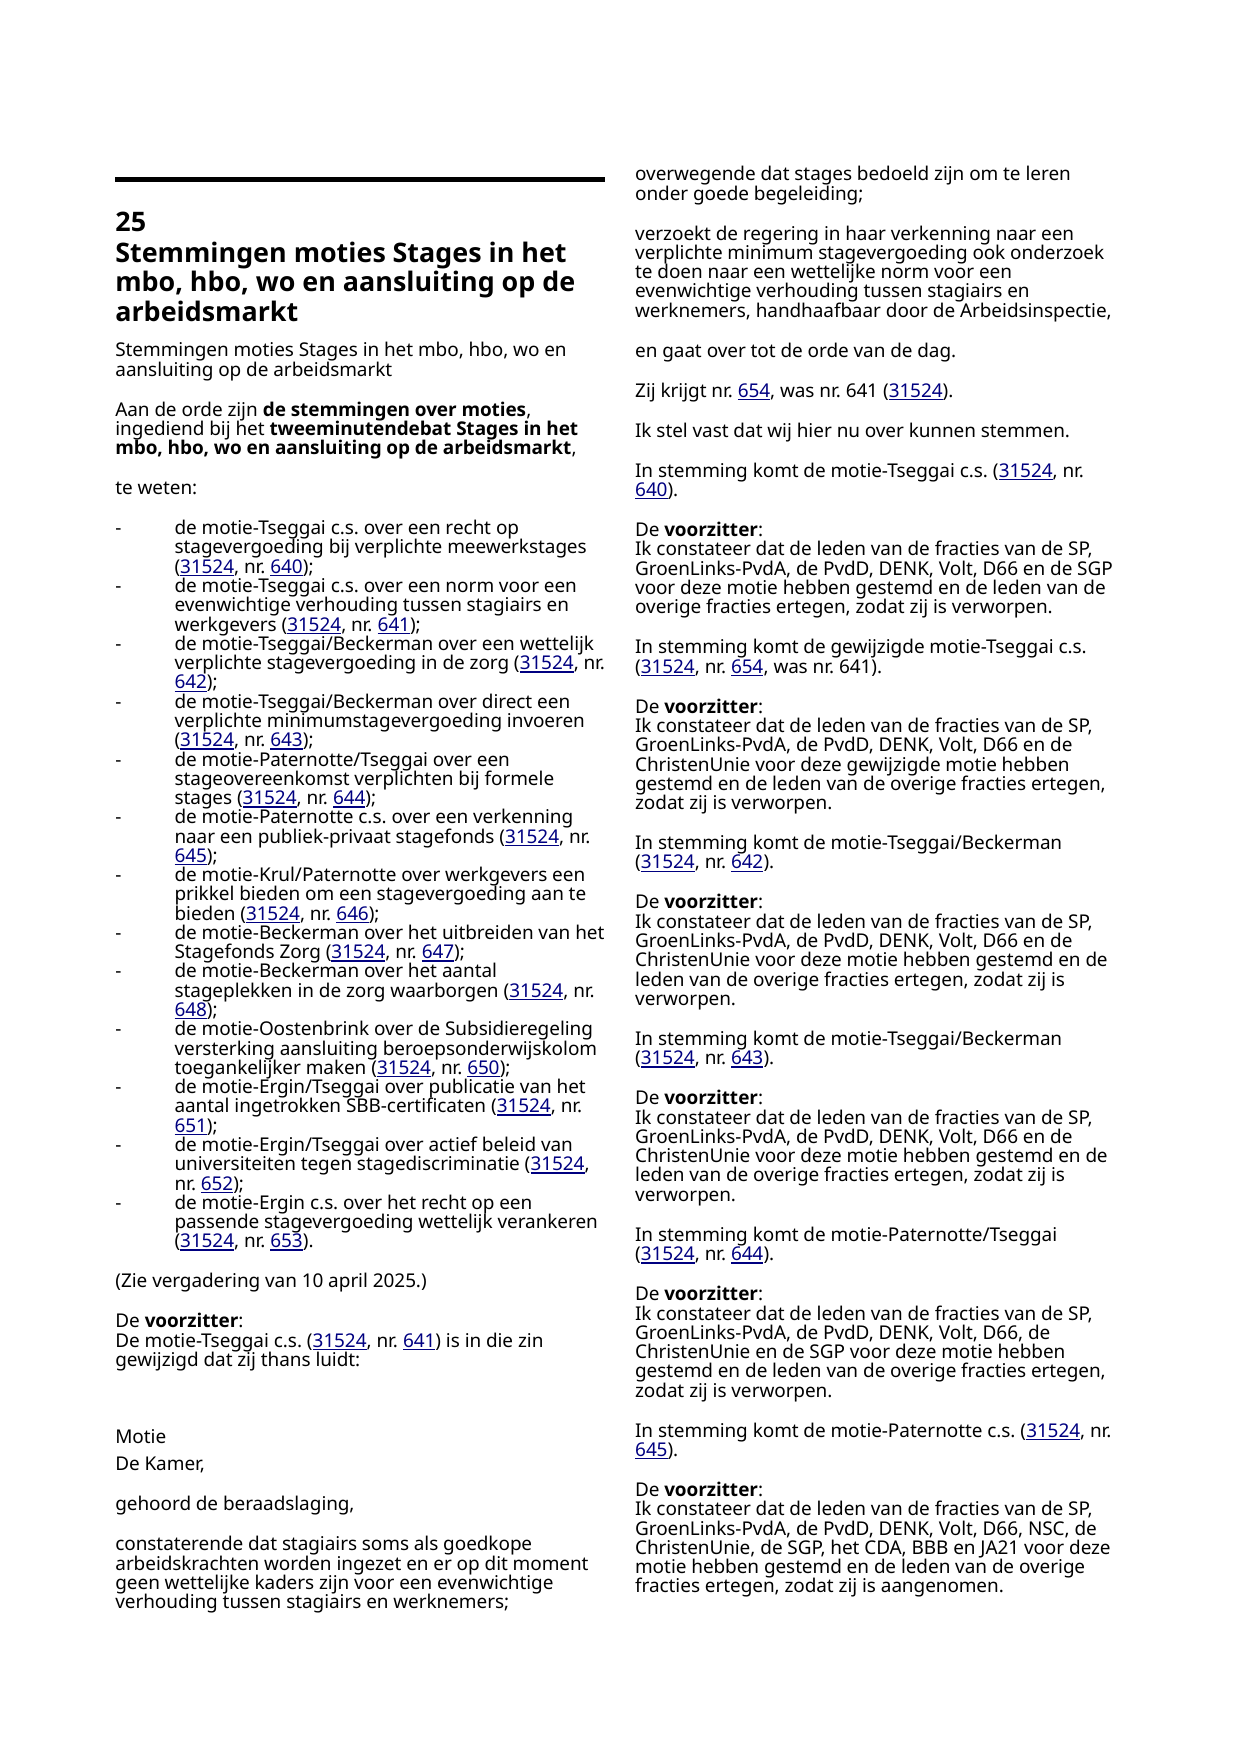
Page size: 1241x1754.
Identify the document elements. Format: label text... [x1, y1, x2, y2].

list de motie-Tseggai c.s. over een recht op stagevergoeding bij verplichte meewerkstages (31524, nr. 640); [115, 519, 605, 577]
text De voorzitter: [635, 1481, 1125, 1500]
list de motie-Ergin/Tseggai over actief beleid van universiteiten tegen stagediscriminatie (31524, nr. 652); [115, 1136, 605, 1194]
list de motie-Tseggai/Beckerman over direct een verplichte minimumstagevergoeding invoeren (31524, nr. 643); [115, 693, 605, 751]
text De voorzitter: [115, 1312, 605, 1332]
text De voorzitter: [635, 893, 1125, 913]
text Ik constateer dat de leden van de fracties van de SP, GroenLinks-PvdA, de PvdD, DENK, Volt, D66 en de ChristenUnie voor deze gewijzigde motie hebben gestemd en de leden van de overige fracties ertegen, zodat zij is verworpen. [635, 717, 1125, 813]
text In stemming komt de motie-Tseggai/Beckerman (31524, nr. 642). [635, 834, 1125, 873]
text De voorzitter: [635, 698, 1125, 717]
list de motie-Paternotte/Tseggai over een stageovereenkomst verplichten bij formele stages (31524, nr. 644); [115, 751, 605, 808]
text De voorzitter: [635, 521, 1125, 540]
text gehoord de beraadslaging, [115, 1495, 605, 1514]
text Ik constateer dat de leden van de fracties van de SP, GroenLinks-PvdA, de PvdD, DENK, Volt, D66 en de ChristenUnie voor deze motie hebben gestemd en de leden van de overige fracties ertegen, zodat zij is verworpen. [635, 1109, 1125, 1205]
list de motie-Ergin c.s. over het recht op een passende stagevergoeding wettelijk verankeren (31524, nr. 653). [115, 1194, 605, 1252]
text Ik stel vast dat wij hier nu over kunnen stemmen. [635, 422, 1125, 441]
list de motie-Oostenbrink over de Subsidieregeling versterking aansluiting beroepsonderwijskolom toegankelijker maken (31524, nr. 650); [115, 1020, 605, 1078]
text Zij krijgt nr. 654, was nr. 641 (31524). [635, 382, 1125, 401]
text In stemming komt de motie-Paternotte c.s. (31524, nr. 645). [635, 1422, 1125, 1460]
list de motie-Beckerman over het aantal stageplekken in de zorg waarborgen (31524, nr. 648); [115, 962, 605, 1020]
list de motie-Tseggai c.s. over een norm voor een evenwichtige verhouding tussen stagiairs en werkgevers (31524, nr. 641); [115, 577, 605, 635]
text In stemming komt de gewijzigde motie-Tseggai c.s. (31524, nr. 654, was nr. 641). [635, 638, 1125, 677]
text Ik constateer dat de leden van de fracties van de SP, GroenLinks-PvdA, de PvdD, DENK, Volt, D66 en de ChristenUnie voor deze motie hebben gestemd en de leden van de overige fracties ertegen, zodat zij is verworpen. [635, 913, 1125, 1009]
list de motie-Beckerman over het uitbreiden van het Stagefonds Zorg (31524, nr. 647); [115, 924, 605, 962]
text te weten: [115, 479, 605, 498]
text Aan de orde zijn de stemmingen over moties, ingediend bij het tweeminutendebat Stages in het mbo, hbo, wo en aansluiting op de arbeidsmarkt, [115, 401, 605, 458]
text De motie-Tseggai c.s. (31524, nr. 641) is in die zin gewijzigd dat zij thans luidt: [115, 1332, 605, 1370]
text overwegende dat stages bedoeld zijn om te leren onder goede begeleiding; [635, 165, 1125, 204]
text (Zie vergadering van 10 april 2025.) [115, 1272, 605, 1292]
text verzoekt de regering in haar verkenning naar een verplichte minimum stagevergoeding ook onderzoek te doen naar een wettelijke norm voor een evenwichtige verhouding tussen stagiairs en werknemers, handhaafbaar door de Arbeidsinspectie, [635, 224, 1125, 321]
text In stemming komt de motie-Paternotte/Tseggai (31524, nr. 644). [635, 1226, 1125, 1264]
list de motie-Krul/Paternotte over werkgevers een prikkel bieden om een stagevergoeding aan te bieden (31524, nr. 646); [115, 866, 605, 924]
text De voorzitter: [635, 1089, 1125, 1109]
text constaterende dat stagiairs soms als goedkope arbeidskrachten worden ingezet en er op dit moment geen wettelijke kaders zijn voor een evenwichtige verhouding tussen stagiairs en werknemers; [115, 1535, 605, 1612]
text Stemmingen moties Stages in het mbo, hbo, wo en aansluiting op de arbeidsmarkt [115, 341, 605, 380]
text In stemming komt de motie-Tseggai c.s. (31524, nr. 640). [635, 462, 1125, 500]
text Motie [115, 1424, 605, 1449]
text De voorzitter: [635, 1285, 1125, 1304]
list de motie-Paternotte c.s. over een verkenning naar een publiek-privaat stagefonds (31524, nr. 645); [115, 808, 605, 866]
text en gaat over tot de orde van de dag. [635, 342, 1125, 361]
text Ik constateer dat de leden van de fracties van de SP, GroenLinks-PvdA, de PvdD, DENK, Volt, D66 en de SGP voor deze motie hebben gestemd en de leden van de overige fracties ertegen, zodat zij is verworpen. [635, 540, 1125, 617]
text Ik constateer dat de leden van de fracties van de SP, GroenLinks-PvdA, de PvdD, DENK, Volt, D66, NSC, de ChristenUnie, de SGP, het CDA, BBB en JA21 voor deze motie hebben gestemd en de leden van de overige fracties ertegen, zodat zij is aangenomen. [635, 1500, 1125, 1597]
text Stemmingen moties Stages in het mbo, hbo, wo en aansluiting op de arbeidsmarkt [115, 239, 605, 341]
text In stemming komt de motie-Tseggai/Beckerman (31524, nr. 643). [635, 1030, 1125, 1068]
text 25 [115, 203, 605, 239]
list de motie-Ergin/Tseggai over publicatie van het aantal ingetrokken SBB-certificaten (31524, nr. 651); [115, 1078, 605, 1136]
text De Kamer, [115, 1455, 605, 1474]
list de motie-Tseggai/Beckerman over een wettelijk verplichte stagevergoeding in de zorg (31524, nr. 642); [115, 635, 605, 693]
text Ik constateer dat de leden van de fracties van de SP, GroenLinks-PvdA, de PvdD, DENK, Volt, D66, de ChristenUnie en de SGP voor deze motie hebben gestemd en de leden van de overige fracties ertegen, zodat zij is verworpen. [635, 1304, 1125, 1401]
